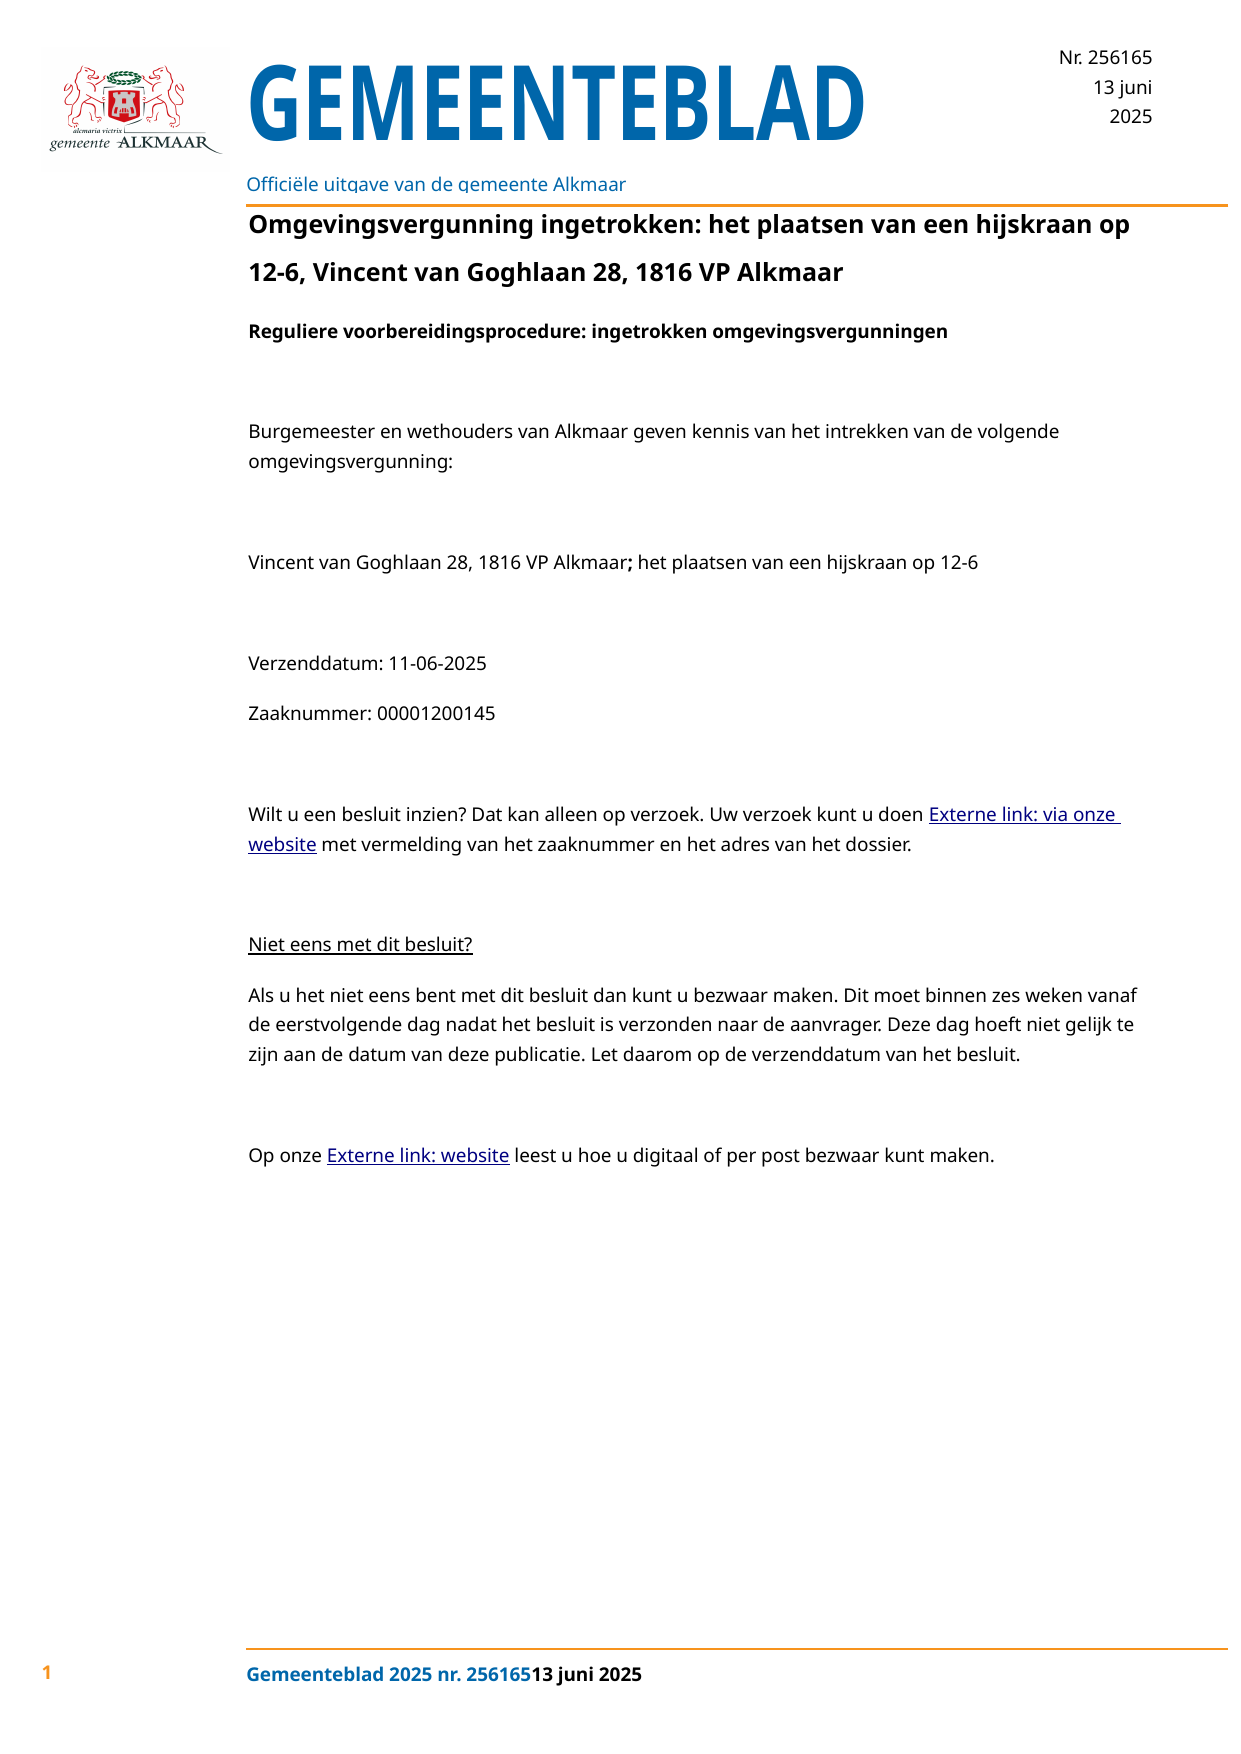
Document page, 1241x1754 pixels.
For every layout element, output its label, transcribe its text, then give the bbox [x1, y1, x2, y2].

text Burgemeester en wethouders van Alkmaar geven kennis van het intrekken van de volgende omgevingsvergunning: [248, 419, 1152, 474]
text Als u het niet eens bent met dit besluit dan kunt u bezwaar maken. Dit moet binnen zes weken vanaf de eerstvolgende dag nadat het besluit is verzonden naar de aanvrager. Deze dag hoeft niet gelijk te zijn aan de datum van deze publicatie. Let daarom op de verzenddatum van het besluit. [248, 982, 1152, 1067]
text Niet eens met dit besluit? [248, 932, 1152, 957]
text Reguliere voorbereidingsprocedure: ingetrokken omgevingsvergunningen [248, 318, 1152, 344]
text Omgevingsvergunning ingetrokken: het plaatsen van een hijskraan op 12-6, Vincent van Goghlaan 28, 1816 VP Alkmaar [248, 207, 1152, 288]
text Zaaknummer: 00001200145 [248, 700, 1152, 726]
text Verzenddatum: 11-06-2025 [248, 650, 1152, 676]
text Wilt u een besluit inzien? Dat kan alleen op verzoek. Uw verzoek kunt u doen Externe link: via onze website met vermelding van het zaaknummer en het adres van het dossier. [248, 801, 1152, 857]
text Op onze Externe link: website leest u hoe u digitaal of per post bezwaar kunt maken. [248, 1142, 1152, 1168]
text Vincent van Goghlaan 28, 1816 VP Alkmaar; het plaatsen van een hijskraan op 12-6 [248, 549, 1152, 575]
picture [41, 47, 231, 172]
